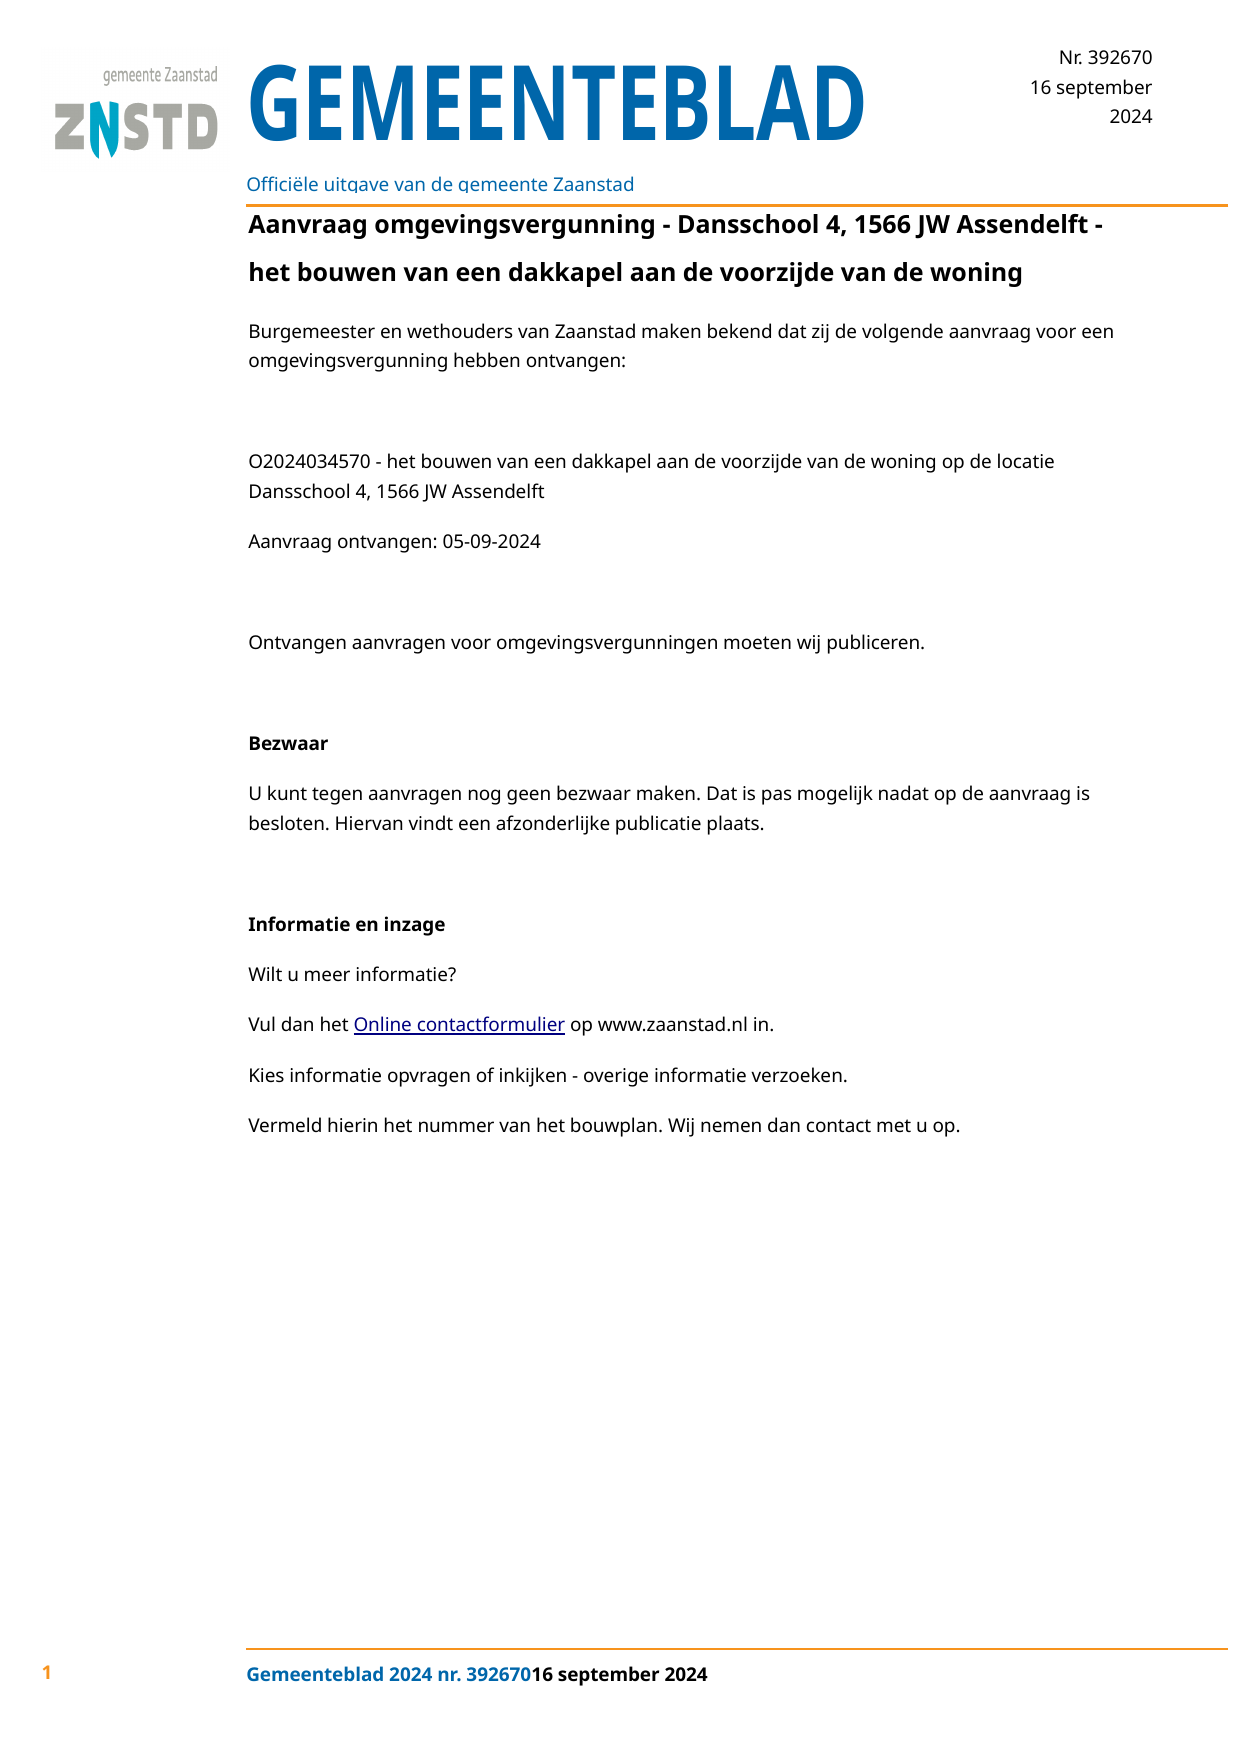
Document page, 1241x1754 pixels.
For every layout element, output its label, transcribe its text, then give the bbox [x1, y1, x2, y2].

text Wilt u meer informatie? [248, 961, 1152, 987]
text Bezwaar [248, 730, 1152, 756]
text Informatie en inzage [248, 911, 1152, 937]
text Vul dan het Online contactformulier op www.zaanstad.nl in. [248, 1012, 1152, 1037]
text Kies informatie opvragen of inkijken - overige informatie verzoeken. [248, 1062, 1152, 1088]
text O2024034570 - het bouwen van een dakkapel aan de voorzijde van de woning op de locatie Dansschool 4, 1566 JW Assendelft [248, 448, 1152, 504]
picture [41, 47, 231, 172]
text Burgemeester en wethouders van Zaanstad maken bekend dat zij de volgende aanvraag voor een omgevingsvergunning hebben ontvangen: [248, 318, 1152, 373]
text Vermeld hierin het nummer van het bouwplan. Wij nemen dan contact met u op. [248, 1112, 1152, 1138]
text U kunt tegen aanvragen nog geen bezwaar maken. Dat is pas mogelijk nadat op de aanvraag is besloten. Hiervan vindt een afzonderlijke publicatie plaats. [248, 780, 1152, 836]
text Aanvraag omgevingsvergunning - Dansschool 4, 1566 JW Assendelft - het bouwen van een dakkapel aan de voorzijde van de woning [248, 207, 1152, 288]
text Ontvangen aanvragen voor omgevingsvergunningen moeten wij publiceren. [248, 629, 1152, 655]
text Aanvraag ontvangen: 05-09-2024 [248, 528, 1152, 554]
